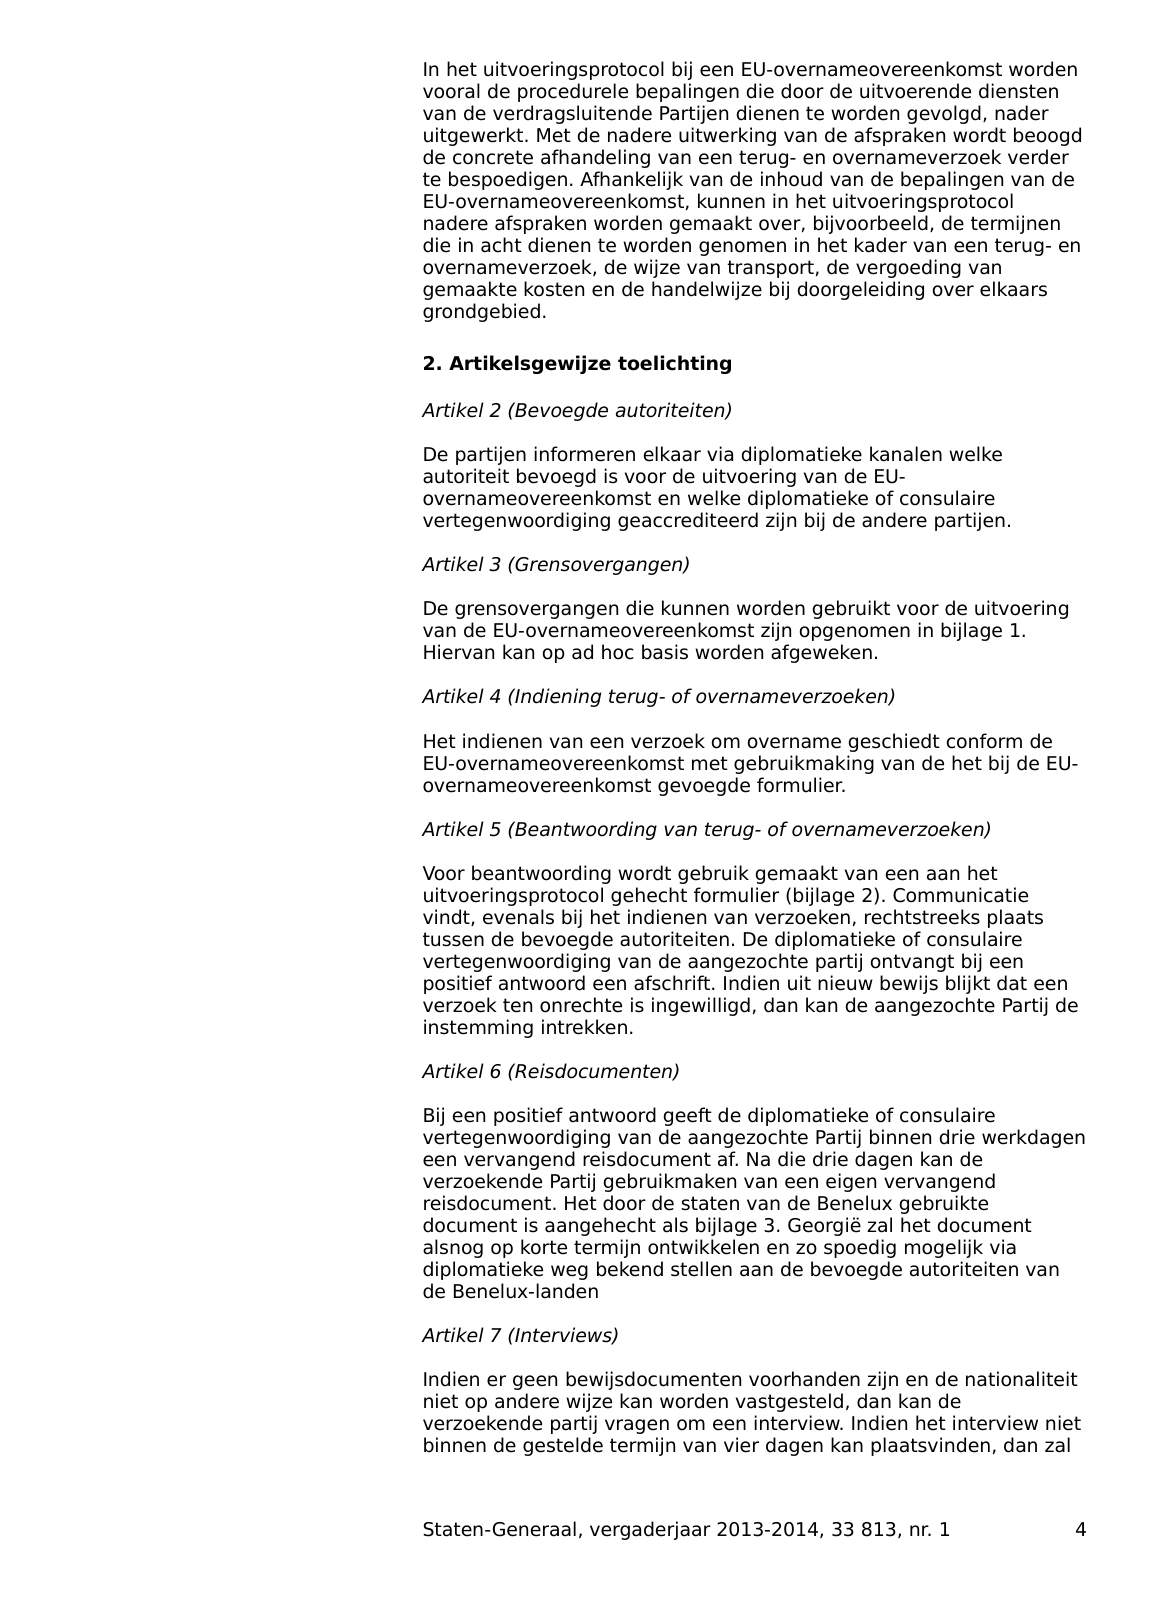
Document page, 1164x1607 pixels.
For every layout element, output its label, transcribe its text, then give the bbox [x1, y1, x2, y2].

text Voor beantwoording wordt gebruik gemaakt van een aan het uitvoeringsprotocol gehecht formulier (bijlage 2). Communicatie vindt, evenals bij het indienen van verzoeken, rechtstreeks plaats tussen de bevoegde autoriteiten. De diplomatieke of consulaire vertegenwoordiging van de aangezochte partij ontvangt bij een positief antwoord een afschrift. Indien uit nieuw bewijs blijkt dat een verzoek ten onrechte is ingewilligd, dan kan de aangezochte Partij de instemming intrekken. [422, 863, 1087, 1039]
text In het uitvoeringsprotocol bij een EU-overnameovereenkomst worden vooral de procedurele bepalingen die door de uitvoerende diensten van de verdragsluitende Partijen dienen te worden gevolgd, nader uitgewerkt. Met de nadere uitwerking van de afspraken wordt beoogd de concrete afhandeling van een terug- en overnameverzoek verder te bespoedigen. Afhankelijk van de inhoud van de bepalingen van de EU-overnameovereenkomst, kunnen in het uitvoeringsprotocol nadere afspraken worden gemaakt over, bijvoorbeeld, de termijnen die in acht dienen te worden genomen in het kader van een terug- en overnameverzoek, de wijze van transport, de vergoeding van gemaakte kosten en de handelwijze bij doorgeleiding over elkaars grondgebied. [422, 59, 1087, 323]
text Het indienen van een verzoek om overname geschiedt conform de EU-overnameovereenkomst met gebruikmaking van de het bij de EU-overnameovereenkomst gevoegde formulier. [422, 731, 1087, 796]
subtitle Artikel 2 (Bevoegde autoriteiten) [422, 400, 1087, 422]
subtitle Artikel 5 (Beantwoording van terug- of overnameverzoeken) [422, 819, 1087, 841]
subtitle Artikel 4 (Indiening terug- of overnameverzoeken) [422, 686, 1087, 708]
text Indien er geen bewijsdocumenten voorhanden zijn en de nationaliteit niet op andere wijze kan worden vastgesteld, dan kan de verzoekende partij vragen om een interview. Indien het interview niet binnen de gestelde termijn van vier dagen kan plaatsvinden, dan zal [422, 1369, 1087, 1457]
text De partijen informeren elkaar via diplomatieke kanalen welke autoriteit bevoegd is voor de uitvoering van de EU-overnameovereenkomst en welke diplomatieke of consulaire vertegenwoordiging geaccrediteerd zijn bij de andere partijen. [422, 444, 1087, 532]
subtitle Artikel 7 (Interviews) [422, 1325, 1087, 1347]
subtitle 2. Artikelsgewijze toelichting [422, 353, 1087, 375]
text De grensovergangen die kunnen worden gebruikt voor de uitvoering van de EU-overnameovereenkomst zijn opgenomen in bijlage 1. Hiervan kan op ad hoc basis worden afgeweken. [422, 598, 1087, 664]
text Bij een positief antwoord geeft de diplomatieke of consulaire vertegenwoordiging van de aangezochte Partij binnen drie werkdagen een vervangend reisdocument af. Na die drie dagen kan de verzoekende Partij gebruikmaken van een eigen vervangend reisdocument. Het door de staten van de Benelux gebruikte document is aangehecht als bijlage 3. Georgië zal het document alsnog op korte termijn ontwikkelen en zo spoedig mogelijk via diplomatieke weg bekend stellen aan de bevoegde autoriteiten van de Benelux-landen [422, 1105, 1087, 1303]
subtitle Artikel 6 (Reisdocumenten) [422, 1061, 1087, 1083]
subtitle Artikel 3 (Grensovergangen) [422, 554, 1087, 576]
